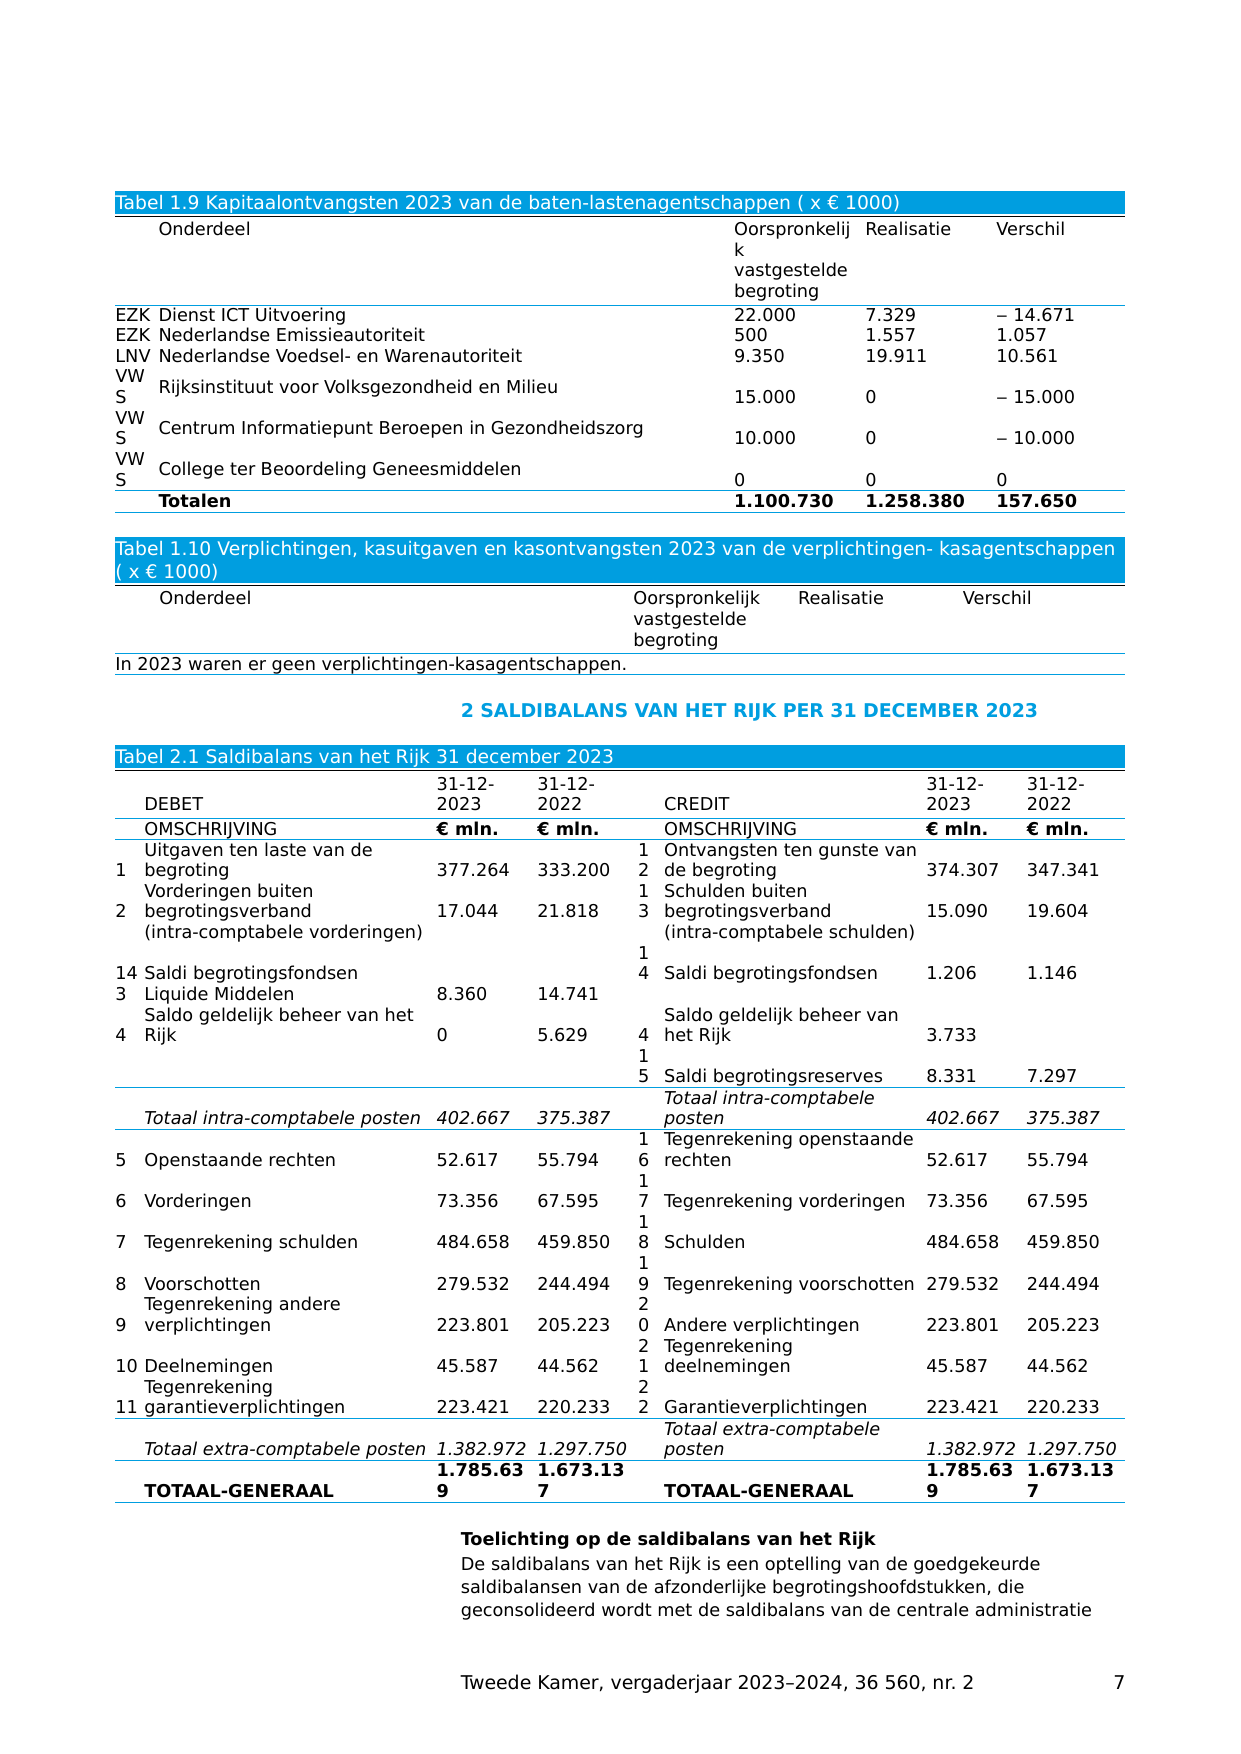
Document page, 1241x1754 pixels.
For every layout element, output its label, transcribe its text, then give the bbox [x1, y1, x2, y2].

table_cell Voorschotten [141, 1253, 433, 1294]
table_cell 44.562 [1024, 1336, 1125, 1377]
table_cell € mln. [434, 819, 534, 839]
table_cell 18 [635, 1212, 661, 1253]
table_cell 0 [862, 366, 993, 408]
table_cell Realisatie [862, 217, 993, 304]
table_cell 7.329 [862, 306, 993, 325]
table_cell 20 [635, 1294, 661, 1336]
table_cell 205.223 [534, 1294, 635, 1336]
table_cell € mln. [1024, 819, 1125, 839]
table_cell 1.673.137 [1024, 1461, 1125, 1502]
table_cell € mln. [923, 819, 1024, 839]
table_cell [115, 491, 155, 511]
table_cell 10.000 [731, 408, 862, 449]
table_cell [635, 1088, 661, 1129]
table_cell Garantieverplichtingen [661, 1377, 923, 1418]
table_cell ‒ 14.671 [993, 306, 1125, 325]
table_cell 1.057 [993, 325, 1125, 346]
table_cell 484.658 [923, 1212, 1024, 1253]
table_cell Liquide Middelen [141, 984, 433, 1004]
table_cell 21.818 [534, 881, 635, 922]
table_cell 5 [115, 1130, 141, 1171]
table_cell 220.233 [534, 1377, 635, 1418]
table_cell 3 [115, 984, 141, 1004]
table_cell 377.264 [434, 840, 534, 881]
table_cell Rijksinstituut voor Volksgezondheid en Milieu [155, 366, 731, 408]
table_cell Tegenrekening openstaande rechten [661, 1130, 923, 1171]
table_cell Centrum Informatiepunt Beroepen in Gezondheidszorg [155, 408, 731, 449]
table_cell Tegenrekening deelnemingen [661, 1336, 923, 1377]
table_cell 52.617 [434, 1130, 534, 1171]
table_cell 347.341 [1024, 840, 1125, 881]
table_cell 1.100.730 [731, 491, 862, 511]
table_cell 17 [635, 1171, 661, 1212]
table_cell VWS [115, 366, 155, 408]
table_cell Oorspronkelijk vastgestelde begroting [630, 586, 795, 653]
table_cell College ter Beoordeling Geneesmiddelen [155, 449, 731, 490]
table_cell 55.794 [534, 1130, 635, 1171]
table_cell [1024, 922, 1125, 943]
table_cell 7 [115, 1212, 141, 1253]
table_cell 0 [862, 408, 993, 449]
text Toelichting op de saldibalans van het Rijk [461, 1527, 1125, 1550]
table_cell 205.223 [1024, 1294, 1125, 1336]
table_cell 45.587 [434, 1336, 534, 1377]
table_cell 15.090 [923, 881, 1024, 922]
table_cell 67.595 [1024, 1171, 1125, 1212]
table_cell ‒ 15.000 [993, 366, 1125, 408]
table_cell [635, 819, 661, 839]
table_cell [115, 217, 155, 304]
table_cell 279.532 [923, 1253, 1024, 1294]
table_cell LNV [115, 346, 155, 366]
table_cell 1.297.750 [1024, 1419, 1125, 1460]
table_cell Totaal intra-comptabele posten [661, 1088, 923, 1129]
table_cell EZK [115, 306, 155, 325]
table_cell Uitgaven ten laste van de begroting [141, 840, 433, 881]
table_cell 2 [115, 881, 141, 922]
table_cell 279.532 [434, 1253, 534, 1294]
table_cell 45.587 [923, 1336, 1024, 1377]
table_cell 374.307 [923, 840, 1024, 881]
table_cell 13 [635, 881, 661, 922]
table_cell 9.350 [731, 346, 862, 366]
table_cell 10.561 [993, 346, 1125, 366]
table_cell 375.387 [534, 1088, 635, 1129]
table_cell 16 [635, 1130, 661, 1171]
table_cell Onderdeel [155, 217, 731, 304]
table_cell [115, 819, 141, 839]
table_cell [115, 1088, 141, 1129]
table_cell Realisatie [795, 586, 960, 653]
table_cell 31-12-2022 [1024, 771, 1125, 818]
table_cell (intra-comptabele vorderingen) [141, 922, 433, 943]
table_cell 484.658 [434, 1212, 534, 1253]
table_cell 1.785.639 [434, 1461, 534, 1502]
table_cell VWS [115, 408, 155, 449]
table_cell Totaal intra-comptabele posten [141, 1088, 433, 1129]
table_cell 402.667 [923, 1088, 1024, 1129]
table_cell Openstaande rechten [141, 1130, 433, 1171]
table_cell 5.629 [534, 1005, 635, 1046]
table_cell Vorderingen [141, 1171, 433, 1212]
table_cell Saldo geldelijk beheer van het Rijk [141, 1005, 433, 1046]
table_cell 73.356 [923, 1171, 1024, 1212]
table_cell 223.801 [923, 1294, 1024, 1336]
table_cell Onderdeel [156, 586, 630, 653]
table_cell 4 [635, 1005, 661, 1046]
table_cell [115, 586, 156, 653]
table_cell [115, 1419, 141, 1460]
table_cell 19 [635, 1253, 661, 1294]
table_cell [115, 1046, 141, 1087]
table_cell 19.911 [862, 346, 993, 366]
table_cell ‒ 10.000 [993, 408, 1125, 449]
text De saldibalans van het Rijk is een optelling van de goedgekeurde saldibalansen van de afzonderlijke begrotingshoofdstukken, die geconsolideerd wordt met de saldibalans van de centrale administratie [461, 1552, 1125, 1621]
table_cell 402.667 [434, 1088, 534, 1129]
table_cell 459.850 [534, 1212, 635, 1253]
table_cell 220.233 [1024, 1377, 1125, 1418]
table_cell [434, 943, 534, 984]
table_cell Saldi begrotingsreserves [661, 1046, 923, 1087]
table_cell 157.650 [993, 491, 1125, 511]
table_cell Andere verplichtingen [661, 1294, 923, 1336]
table_cell 17.044 [434, 881, 534, 922]
table_cell 244.494 [534, 1253, 635, 1294]
table_cell 7.297 [1024, 1046, 1125, 1087]
table_cell Saldi begrotingsfondsen [661, 943, 923, 984]
table_cell 375.387 [1024, 1088, 1125, 1129]
table_cell [534, 943, 635, 984]
table_cell 0 [731, 449, 862, 490]
table_cell 3.733 [923, 1005, 1024, 1046]
table_cell 19.604 [1024, 881, 1125, 922]
table_cell TOTAAL-GENERAAL [661, 1461, 923, 1502]
table_cell € mln. [534, 819, 635, 839]
table_cell 8 [115, 1253, 141, 1294]
table_cell [923, 984, 1024, 1004]
table_cell [635, 922, 661, 943]
table_cell 31-12-2023 [434, 771, 534, 818]
table_cell 12 [635, 840, 661, 881]
table_cell 244.494 [1024, 1253, 1125, 1294]
table_cell Nederlandse Voedsel- en Warenautoriteit [155, 346, 731, 366]
table_cell 31-12-2023 [923, 771, 1024, 818]
table_cell 1.382.972 [923, 1419, 1024, 1460]
table_cell Nederlandse Emissieautoriteit [155, 325, 731, 346]
table_cell 31-12-2022 [534, 771, 635, 818]
table_cell Saldo geldelijk beheer van het Rijk [661, 1005, 923, 1046]
table_cell [534, 922, 635, 943]
table_cell Tegenrekening schulden [141, 1212, 433, 1253]
table_cell 1.258.380 [862, 491, 993, 511]
table_cell [115, 1461, 141, 1502]
table_cell Ontvangsten ten gunste van de begroting [661, 840, 923, 881]
table_cell 14 [635, 943, 661, 984]
table_cell OMSCHRIJVING [661, 819, 923, 839]
table_cell [1024, 984, 1125, 1004]
table_cell [1024, 1005, 1125, 1046]
table_cell Tegenrekening voorschotten [661, 1253, 923, 1294]
table_cell 223.421 [434, 1377, 534, 1418]
table_cell 1.785.639 [923, 1461, 1024, 1502]
table_cell EZK [115, 325, 155, 346]
table_cell 6 [115, 1171, 141, 1212]
table_cell 459.850 [1024, 1212, 1125, 1253]
table_cell 0 [993, 449, 1125, 490]
table_cell 67.595 [534, 1171, 635, 1212]
table_cell [635, 984, 661, 1004]
table_cell Vorderingen buiten begrotingsverband [141, 881, 433, 922]
table_cell CREDIT [661, 771, 923, 818]
table_cell 15 [635, 1046, 661, 1087]
table_cell Schulden buiten begrotingsverband [661, 881, 923, 922]
table_cell [635, 1461, 661, 1502]
table_cell 22 [635, 1377, 661, 1418]
table_cell 15.000 [731, 366, 862, 408]
table_cell [115, 922, 141, 943]
table_cell [534, 1046, 635, 1087]
table_cell Totaal extra-comptabele posten [661, 1419, 923, 1460]
table_cell 55.794 [1024, 1130, 1125, 1171]
table_cell 14 [115, 943, 141, 984]
table_cell Totalen [155, 491, 731, 511]
table_cell VWS [115, 449, 155, 490]
table_cell Tegenrekening vorderingen [661, 1171, 923, 1212]
table_cell [635, 1419, 661, 1460]
table_cell 21 [635, 1336, 661, 1377]
table_cell OMSCHRIJVING [141, 819, 433, 839]
table_cell [115, 771, 141, 818]
table_cell Verschil [993, 217, 1125, 304]
table_cell Verschil [960, 586, 1125, 653]
table_cell 8.331 [923, 1046, 1024, 1087]
table_cell 1.673.137 [534, 1461, 635, 1502]
table_cell [635, 771, 661, 818]
table_cell 52.617 [923, 1130, 1024, 1171]
table_cell 11 [115, 1377, 141, 1418]
table_cell 0 [434, 1005, 534, 1046]
table_cell Deelnemingen [141, 1336, 433, 1377]
table_cell Oorspronkelijk vastgestelde begroting [731, 217, 862, 304]
table_cell 0 [862, 449, 993, 490]
table_cell 1.297.750 [534, 1419, 635, 1460]
table_cell 1.146 [1024, 943, 1125, 984]
table_cell Dienst ICT Uitvoering [155, 306, 731, 325]
table_cell 223.801 [434, 1294, 534, 1336]
table_cell 500 [731, 325, 862, 346]
table_cell Tegenrekening andere verplichtingen [141, 1294, 433, 1336]
table_cell [434, 1046, 534, 1087]
table_cell 1.382.972 [434, 1419, 534, 1460]
table_cell In 2023 waren er geen verplichtingen-kasagentschappen. [115, 654, 1125, 674]
table_cell 8.360 [434, 984, 534, 1004]
table_cell 223.421 [923, 1377, 1024, 1418]
table_cell 1.206 [923, 943, 1024, 984]
table_cell (intra-comptabele schulden) [661, 922, 923, 943]
table_cell 1 [115, 840, 141, 881]
table_cell TOTAAL-GENERAAL [141, 1461, 433, 1502]
table_cell 22.000 [731, 306, 862, 325]
table_cell Tegenrekening garantieverplichtingen [141, 1377, 433, 1418]
table_cell Saldi begrotingsfondsen [141, 943, 433, 984]
table_cell [661, 984, 923, 1004]
table_cell Totaal extra-comptabele posten [141, 1419, 433, 1460]
table_cell [141, 1046, 433, 1087]
table_cell DEBET [141, 771, 433, 818]
title 2 Saldibalans van het rijk per 31 december 2023 [461, 700, 1125, 722]
table_cell 1.557 [862, 325, 993, 346]
table_cell 10 [115, 1336, 141, 1377]
table_cell [434, 922, 534, 943]
table_cell 44.562 [534, 1336, 635, 1377]
table_cell [923, 922, 1024, 943]
table_cell Schulden [661, 1212, 923, 1253]
table_cell 333.200 [534, 840, 635, 881]
table_cell 4 [115, 1005, 141, 1046]
table_cell 14.741 [534, 984, 635, 1004]
table_cell 73.356 [434, 1171, 534, 1212]
table_cell 9 [115, 1294, 141, 1336]
